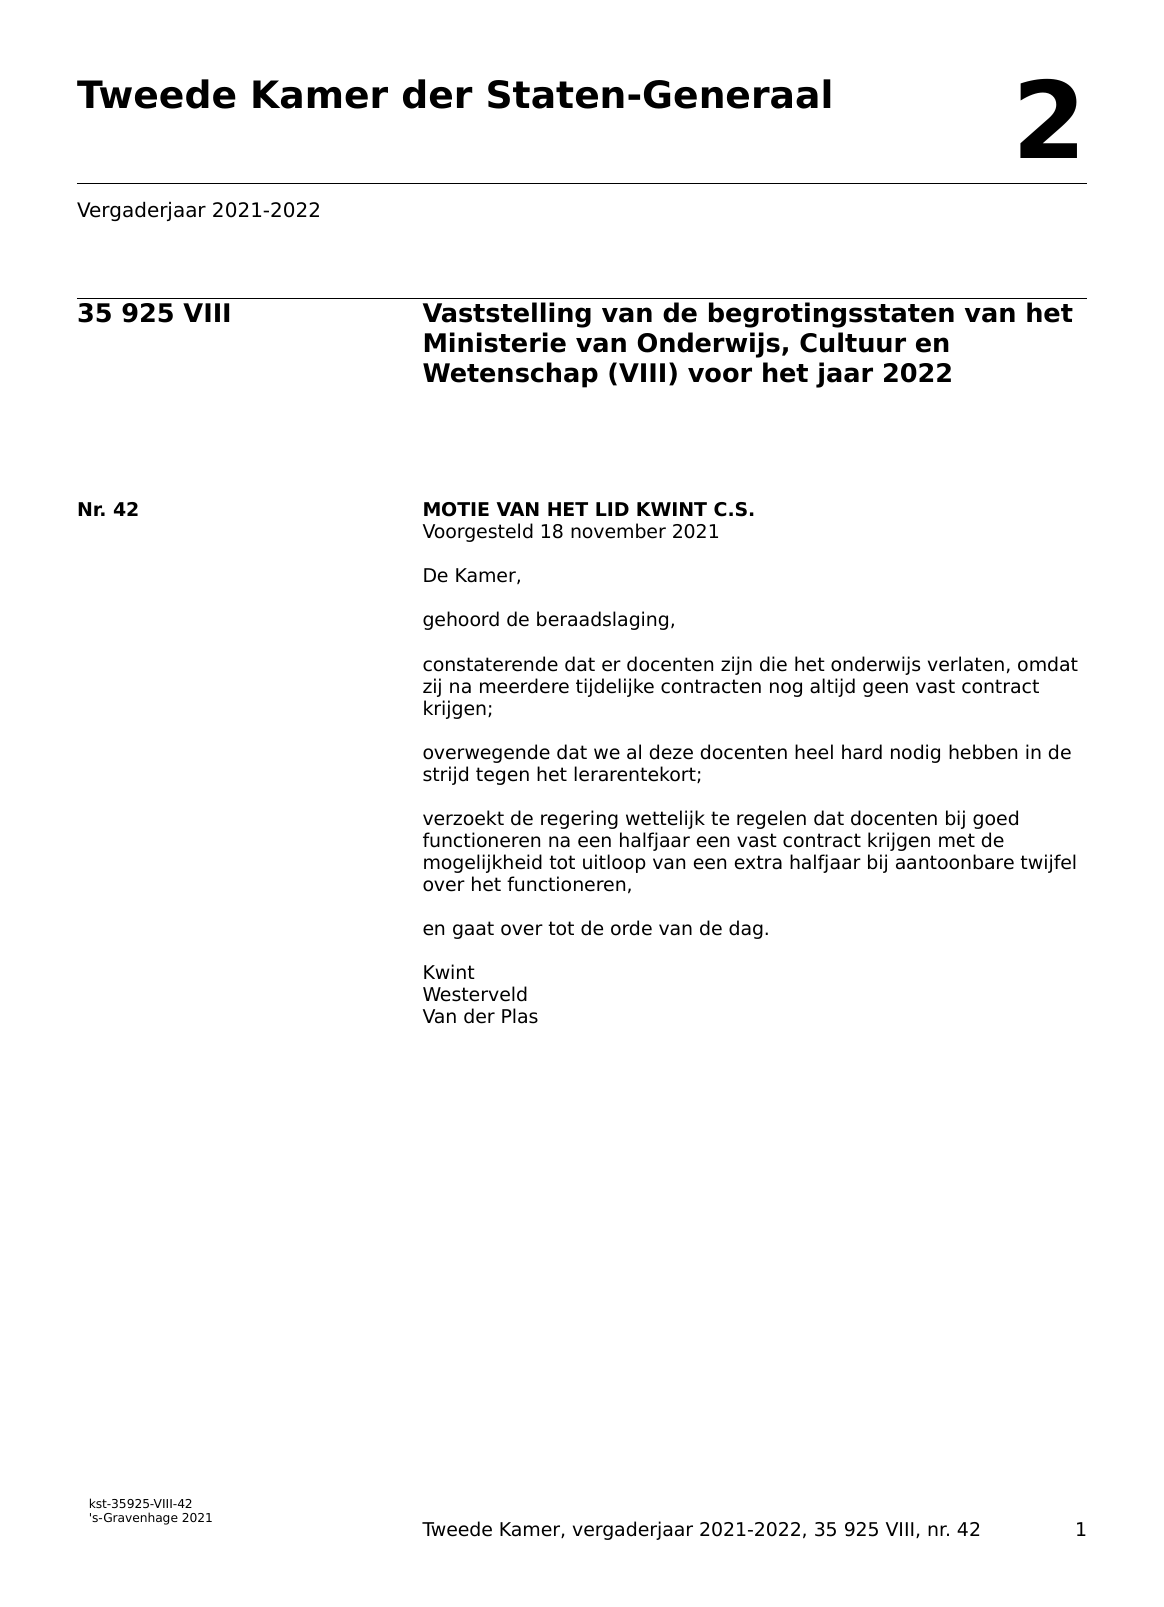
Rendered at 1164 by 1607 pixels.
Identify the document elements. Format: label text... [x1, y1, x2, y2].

text en gaat over tot de orde van de dag. [422, 918, 1087, 940]
text verzoekt de regering wettelijk te regelen dat docenten bij goed functioneren na een halfjaar een vast contract krijgen met de mogelijkheid tot uitloop van een extra halfjaar bij aantoonbare twijfel over het functioneren, [422, 808, 1087, 896]
text gehoord de beraadslaging, [422, 609, 1087, 631]
text 's-Gravenhage 2021 [88, 1511, 323, 1525]
subtitle 35 925 VIII Vaststelling van de begrotingsstaten van het Ministerie van Onderwijs, Cultuur en Wetenschap (VIII) voor het jaar 2022 [77, 299, 1087, 388]
text Westerveld [422, 984, 1087, 1006]
table_header Tweede Kamer der Staten-Generaal [77, 59, 886, 183]
text Kwint [422, 962, 1087, 984]
text kst-35925-VIII-42 [88, 1497, 323, 1511]
text Van der Plas [422, 1006, 1087, 1028]
text overwegende dat we al deze docenten heel hard nodig hebben in de strijd tegen het lerarentekort; [422, 742, 1087, 786]
text constaterende dat er docenten zijn die het onderwijs verlaten, omdat zij na meerdere tijdelijke contracten nog altijd geen vast contract krijgen; [422, 653, 1087, 719]
table_header 2 [886, 59, 1087, 183]
table_cell Vergaderjaar 2021-2022 [77, 184, 1087, 298]
text Voorgesteld 18 november 2021 [422, 521, 1087, 543]
text De Kamer, [422, 565, 1087, 587]
subtitle Nr. 42 MOTIE VAN HET LID KWINT C.S. [77, 499, 1087, 521]
